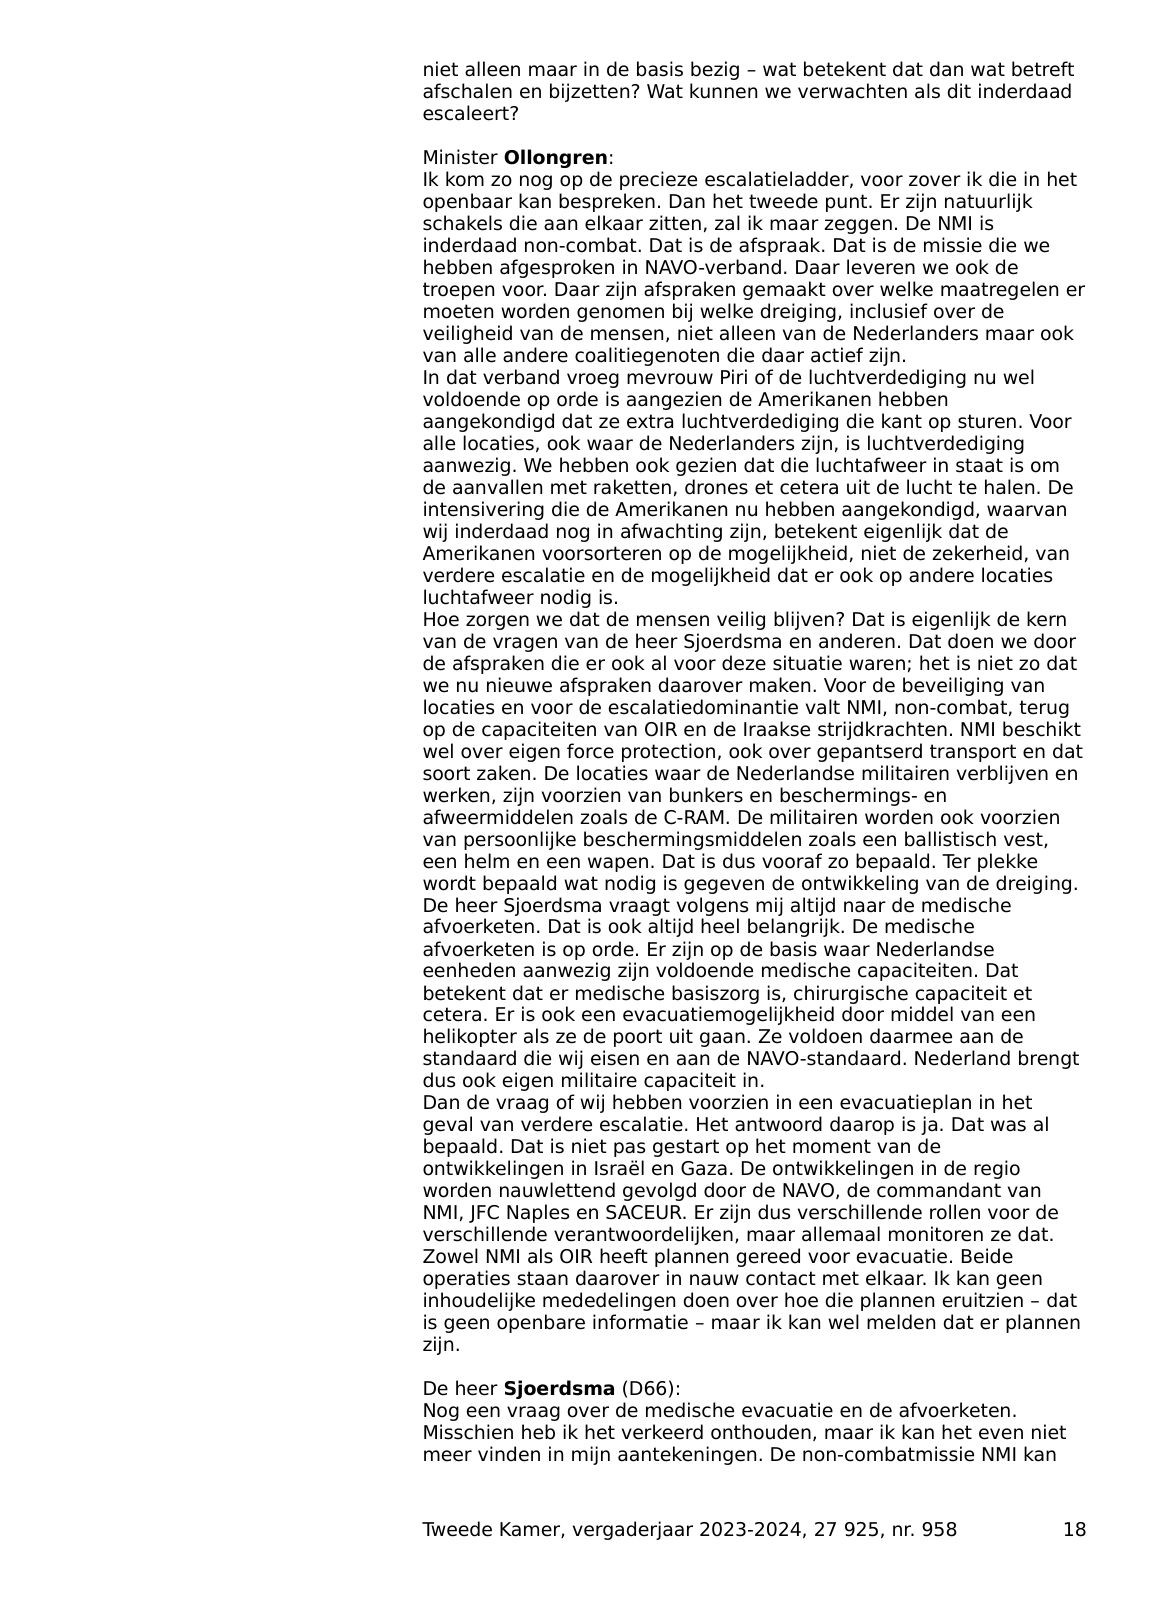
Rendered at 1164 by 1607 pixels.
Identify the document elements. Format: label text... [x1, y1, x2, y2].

text De heer Sjoerdsma vraagt volgens mij altijd naar de medische afvoerketen. Dat is ook altijd heel belangrijk. De medische afvoerketen is op orde. Er zijn op de basis waar Nederlandse eenheden aanwezig zijn voldoende medische capaciteiten. Dat betekent dat er medische basiszorg is, chirurgische capaciteit et cetera. Er is ook een evacuatiemogelijkheid door middel van een helikopter als ze de poort uit gaan. Ze voldoen daarmee aan de standaard die wij eisen en aan de NAVO-standaard. Nederland brengt dus ook eigen militaire capaciteit in. [422, 894, 1087, 1092]
text Ik kom zo nog op de precieze escalatieladder, voor zover ik die in het openbaar kan bespreken. Dan het tweede punt. Er zijn natuurlijk schakels die aan elkaar zitten, zal ik maar zeggen. De NMI is inderdaad non-combat. Dat is de afspraak. Dat is de missie die we hebben afgesproken in NAVO-verband. Daar leveren we ook de troepen voor. Daar zijn afspraken gemaakt over welke maatregelen er moeten worden genomen bij welke dreiging, inclusief over de veiligheid van de mensen, niet alleen van de Nederlanders maar ook van alle andere coalitiegenoten die daar actief zijn. [422, 169, 1087, 367]
text Minister Ollongren: [422, 147, 1087, 169]
text De heer Sjoerdsma (D66): [422, 1378, 1087, 1400]
text Dan de vraag of wij hebben voorzien in een evacuatieplan in het geval van verdere escalatie. Het antwoord daarop is ja. Dat was al bepaald. Dat is niet pas gestart op het moment van de ontwikkelingen in Israël en Gaza. De ontwikkelingen in de regio worden nauwlettend gevolgd door de NAVO, de commandant van NMI, JFC Naples en SACEUR. Er zijn dus verschillende rollen voor de verschillende verantwoordelijken, maar allemaal monitoren ze dat. Zowel NMI als OIR heeft plannen gereed voor evacuatie. Beide operaties staan daarover in nauw contact met elkaar. Ik kan geen inhoudelijke mededelingen doen over hoe die plannen eruitzien – dat is geen openbare informatie – maar ik kan wel melden dat er plannen zijn. [422, 1092, 1087, 1356]
text Nog een vraag over de medische evacuatie en de afvoerketen. Misschien heb ik het verkeerd onthouden, maar ik kan het even niet meer vinden in mijn aantekeningen. De non-combatmissie NMI kan [422, 1400, 1087, 1466]
text In dat verband vroeg mevrouw Piri of de luchtverdediging nu wel voldoende op orde is aangezien de Amerikanen hebben aangekondigd dat ze extra luchtverdediging die kant op sturen. Voor alle locaties, ook waar de Nederlanders zijn, is luchtverdediging aanwezig. We hebben ook gezien dat die luchtafweer in staat is om de aanvallen met raketten, drones et cetera uit de lucht te halen. De intensivering die de Amerikanen nu hebben aangekondigd, waarvan wij inderdaad nog in afwachting zijn, betekent eigenlijk dat de Amerikanen voorsorteren op de mogelijkheid, niet de zekerheid, van verdere escalatie en de mogelijkheid dat er ook op andere locaties luchtafweer nodig is. [422, 367, 1087, 609]
text niet alleen maar in de basis bezig – wat betekent dat dan wat betreft afschalen en bijzetten? Wat kunnen we verwachten als dit inderdaad escaleert? [422, 59, 1087, 125]
text Hoe zorgen we dat de mensen veilig blijven? Dat is eigenlijk de kern van de vragen van de heer Sjoerdsma en anderen. Dat doen we door de afspraken die er ook al voor deze situatie waren; het is niet zo dat we nu nieuwe afspraken daarover maken. Voor de beveiliging van locaties en voor de escalatiedominantie valt NMI, non-combat, terug op de capaciteiten van OIR en de Iraakse strijdkrachten. NMI beschikt wel over eigen force protection, ook over gepantserd transport en dat soort zaken. De locaties waar de Nederlandse militairen verblijven en werken, zijn voorzien van bunkers en beschermings- en afweermiddelen zoals de C-RAM. De militairen worden ook voorzien van persoonlijke beschermingsmiddelen zoals een ballistisch vest, een helm en een wapen. Dat is dus vooraf zo bepaald. Ter plekke wordt bepaald wat nodig is gegeven de ontwikkeling van de dreiging. [422, 609, 1087, 894]
